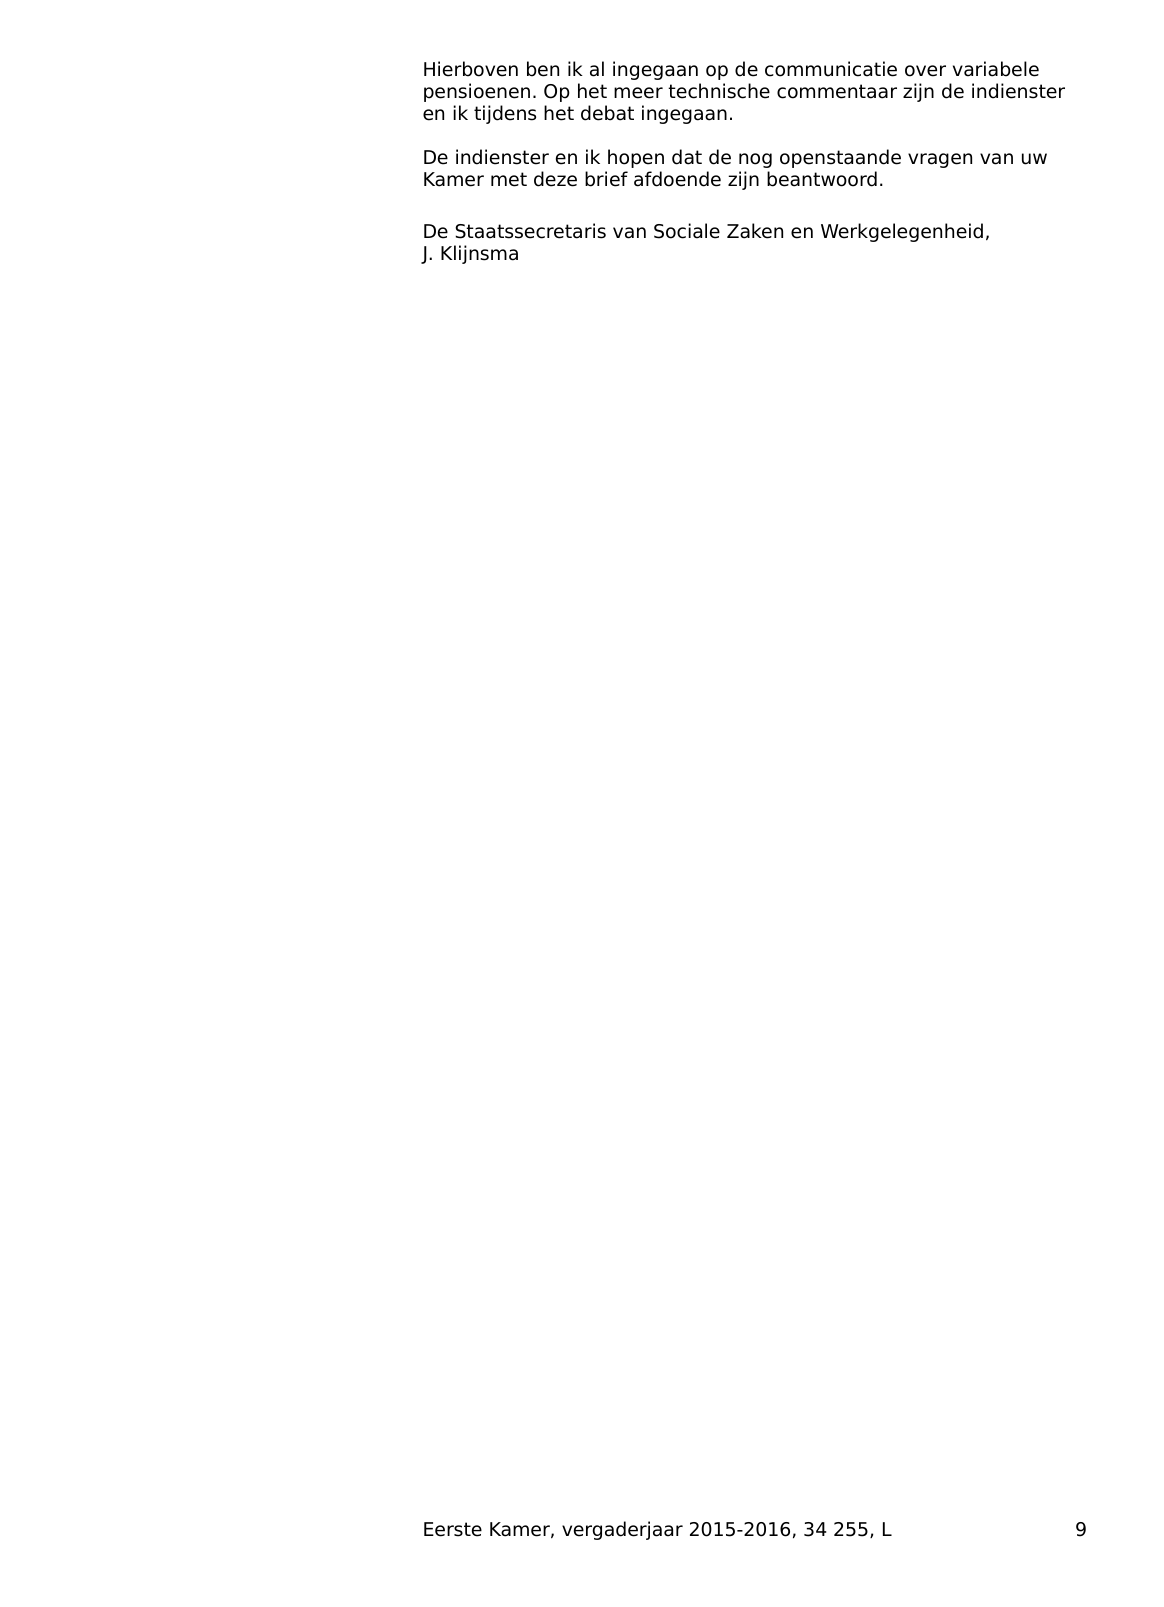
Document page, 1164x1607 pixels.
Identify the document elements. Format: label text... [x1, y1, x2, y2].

text De Staatssecretaris van Sociale Zaken en Werkgelegenheid, J. Klijnsma [422, 221, 1087, 265]
text De indienster en ik hopen dat de nog openstaande vragen van uw Kamer met deze brief afdoende zijn beantwoord. [422, 147, 1087, 191]
text Hierboven ben ik al ingegaan op de communicatie over variabele pensioenen. Op het meer technische commentaar zijn de indienster en ik tijdens het debat ingegaan. [422, 59, 1087, 125]
